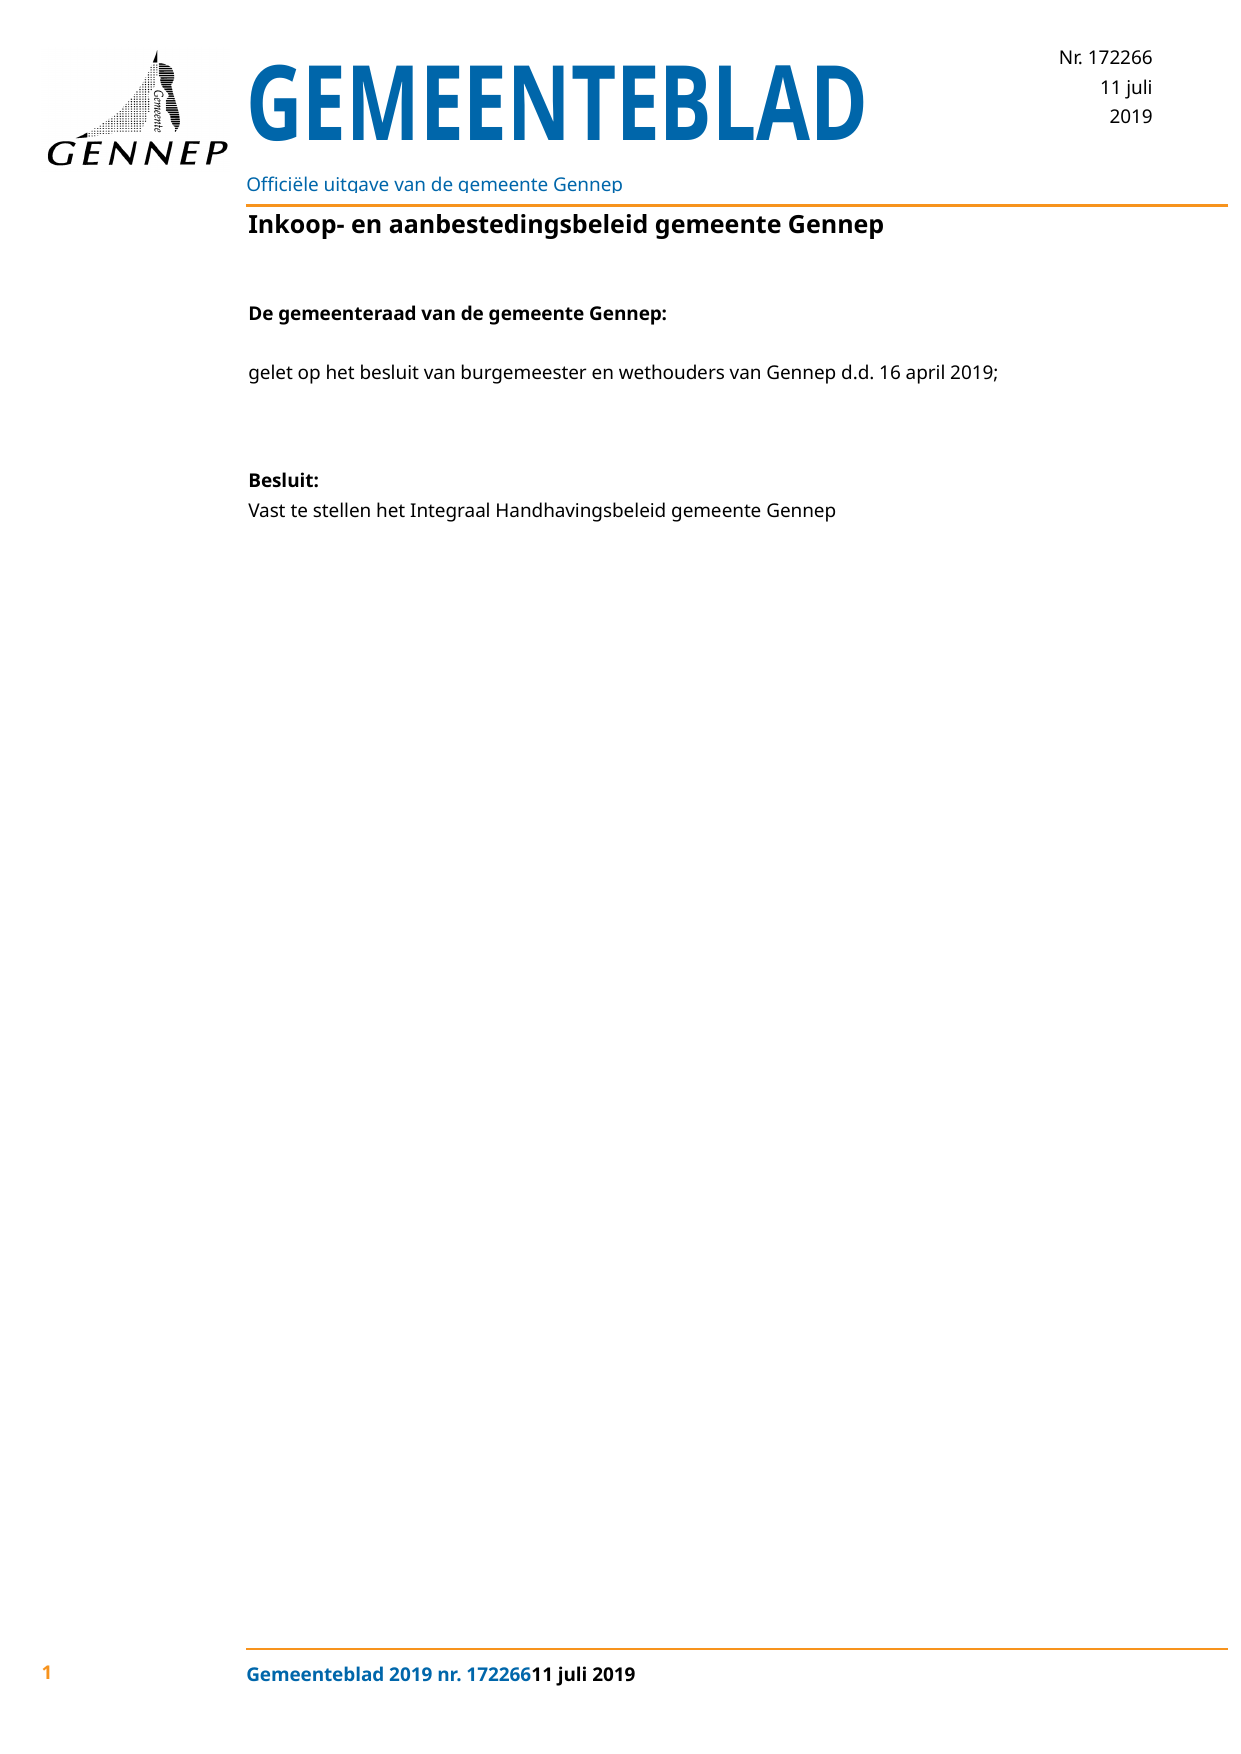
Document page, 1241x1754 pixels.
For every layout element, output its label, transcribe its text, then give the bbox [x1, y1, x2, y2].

text Inkoop- en aanbestedingsbeleid gemeente Gennep [248, 207, 1152, 241]
text Besluit: [248, 467, 1152, 493]
text De gemeenteraad van de gemeente Gennep: [248, 300, 1152, 326]
text gelet op het besluit van burgemeester en wethouders van Gennep d.d. 16 april 2019; [248, 359, 1152, 385]
picture [41, 47, 231, 172]
text Vast te stellen het Integraal Handhavingsbeleid gemeente Gennep [248, 497, 1152, 523]
